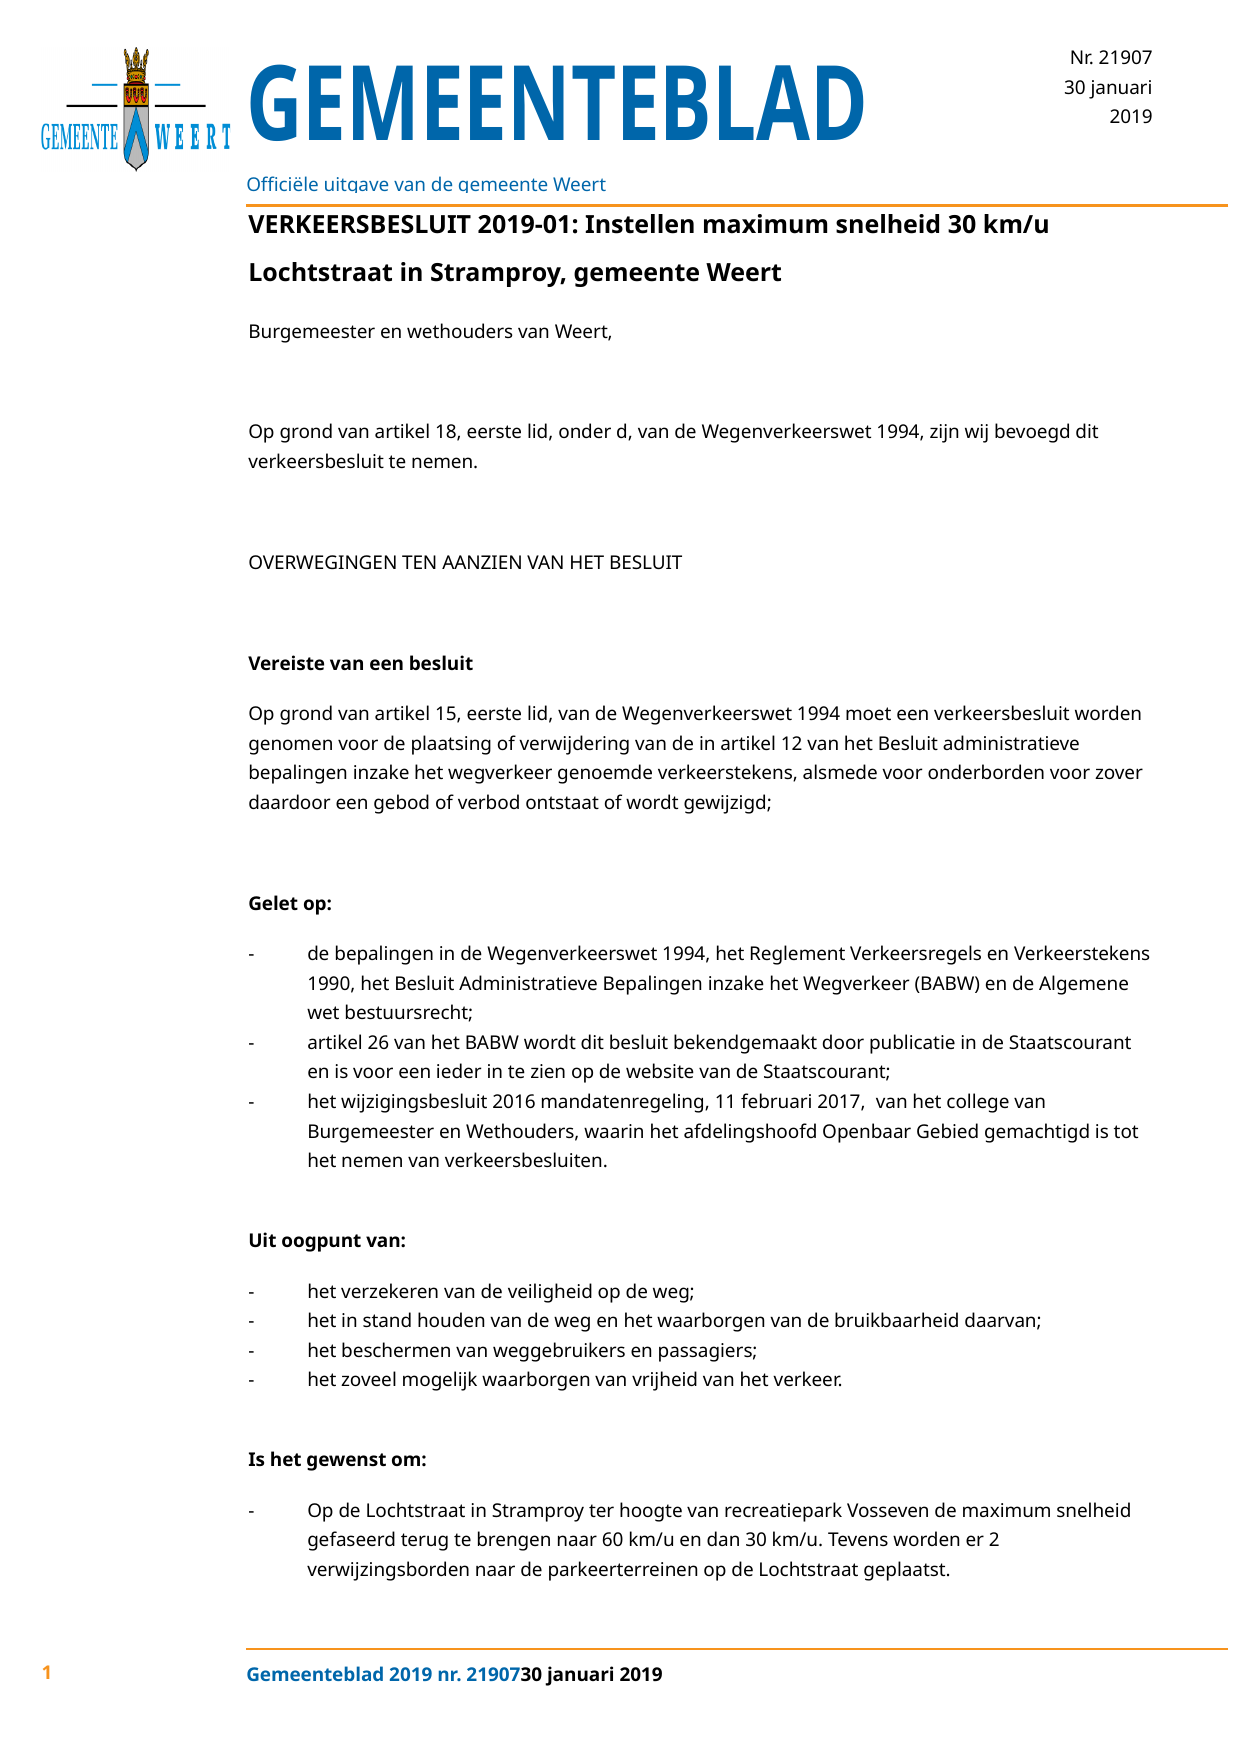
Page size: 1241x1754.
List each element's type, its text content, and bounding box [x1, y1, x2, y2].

text Is het gewenst om: [248, 1447, 1152, 1472]
list het beschermen van weggebruikers en passagiers; [248, 1337, 1152, 1363]
text Op grond van artikel 18, eerste lid, onder d, van de Wegenverkeerswet 1994, zijn wij bevoegd dit verkeersbesluit te nemen. [248, 419, 1152, 474]
text Vereiste van een besluit [248, 650, 1152, 676]
text Burgemeester en wethouders van Weert, [248, 318, 1152, 344]
text VERKEERSBESLUIT 2019-01: Instellen maximum snelheid 30 km/u Lochtstraat in Stramproy, gemeente Weert [248, 207, 1152, 288]
text OVERWEGINGEN TEN AANZIEN VAN HET BESLUIT [248, 549, 1152, 575]
list Op de Lochtstraat in Stramproy ter hoogte van recreatiepark Vosseven de maximum snelheid gefaseerd terug te brengen naar 60 km/u en dan 30 km/u. Tevens worden er 2 verwijzingsborden naar de parkeerterreinen op de Lochtstraat geplaatst. [248, 1497, 1152, 1582]
list de bepalingen in de Wegenverkeerswet 1994, het Reglement Verkeersregels en Verkeerstekens 1990, het Besluit Administratieve Bepalingen inzake het Wegverkeer (BABW) en de Algemene wet bestuursrecht; [248, 940, 1152, 1025]
list het zoveel mogelijk waarborgen van vrijheid van het verkeer. [248, 1367, 1152, 1392]
picture [41, 47, 231, 172]
list het wijzigingsbesluit 2016 mandatenregeling, 11 februari 2017, van het college van Burgemeester en Wethouders, waarin het afdelingshoofd Openbaar Gebied gemachtigd is tot het nemen van verkeersbesluiten. [248, 1088, 1152, 1173]
list het verzekeren van de veiligheid op de weg; [248, 1278, 1152, 1304]
text Op grond van artikel 15, eerste lid, van de Wegenverkeerswet 1994 moet een verkeersbesluit worden genomen voor de plaatsing of verwijdering van de in artikel 12 van het Besluit administratieve bepalingen inzake het wegverkeer genoemde verkeerstekens, alsmede voor onderborden voor zover daardoor een gebod of verbod ontstaat of wordt gewijzigd; [248, 700, 1152, 815]
text Uit oogpunt van: [248, 1227, 1152, 1253]
list het in stand houden van de weg en het waarborgen van de bruikbaarheid daarvan; [248, 1307, 1152, 1333]
list artikel 26 van het BABW wordt dit besluit bekendgemaakt door publicatie in de Staatscourant en is voor een ieder in te zien op de website van de Staatscourant; [248, 1029, 1152, 1084]
text Gelet op: [248, 890, 1152, 916]
